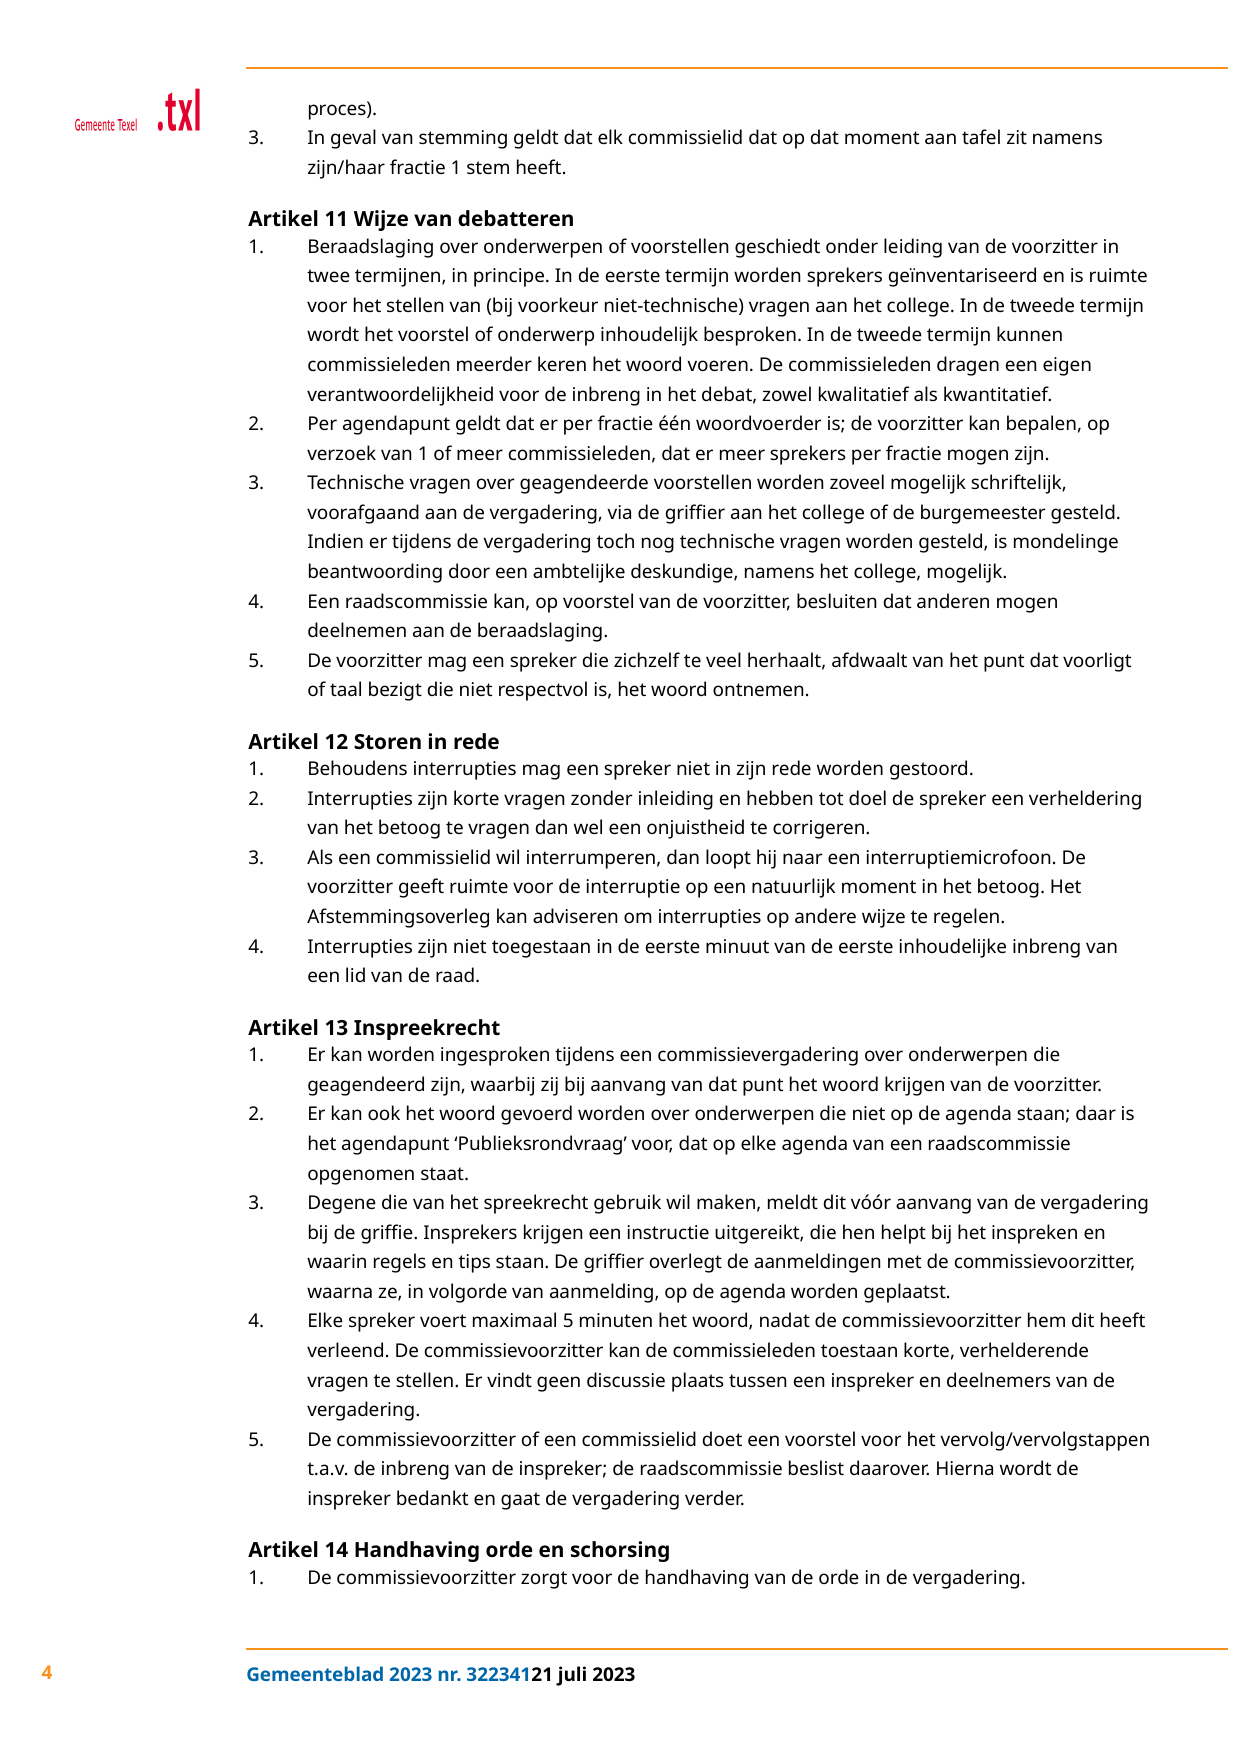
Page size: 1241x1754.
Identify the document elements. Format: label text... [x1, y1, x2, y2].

list Als een commissielid wil interrumperen, dan loopt hij naar een interruptiemicrofoon. De voorzitter geeft ruimte voor de interruptie op een natuurlijk moment in het betoog. Het Afstemmingsoverleg kan adviseren om interrupties op andere wijze te regelen. [248, 844, 1152, 929]
list Per agendapunt geldt dat er per fractie één woordvoerder is; de voorzitter kan bepalen, op verzoek van 1 of meer commissieleden, dat er meer sprekers per fractie mogen zijn. [248, 410, 1152, 466]
text Artikel 11 Wijze van debatteren [248, 204, 1152, 233]
list Behoudens interrupties mag een spreker niet in zijn rede worden gestoord. [248, 755, 1152, 781]
list De commissievoorzitter zorgt voor de handhaving van de orde in de vergadering. [248, 1564, 1152, 1590]
list Beraadslaging over onderwerpen of voorstellen geschiedt onder leiding van de voorzitter in twee termijnen, in principe. In de eerste termijn worden sprekers geïnventariseerd en is ruimte voor het stellen van (bij voorkeur niet-technische) vragen aan het college. In de tweede termijn wordt het voorstel of onderwerp inhoudelijk besproken. In de tweede termijn kunnen commissieleden meerder keren het woord voeren. De commissieleden dragen een eigen verantwoordelijkheid voor de inbreng in het debat, zowel kwalitatief als kwantitatief. [248, 233, 1152, 406]
picture [41, 47, 231, 172]
list Interrupties zijn korte vragen zonder inleiding en hebben tot doel de spreker een verheldering van het betoog te vragen dan wel een onjuistheid te corrigeren. [248, 785, 1152, 840]
text Artikel 12 Storen in rede [248, 727, 1152, 755]
list Degene die van het spreekrecht gebruik wil maken, meldt dit vóór aanvang van de vergadering bij de griffie. Insprekers krijgen een instructie uitgereikt, die hen helpt bij het inspreken en waarin regels en tips staan. De griffier overlegt de aanmeldingen met de commissievoorzitter, waarna ze, in volgorde van aanmelding, op de agenda worden geplaatst. [248, 1189, 1152, 1304]
list De commissievoorzitter of een commissielid doet een voorstel voor het vervolg/vervolgstappen t.a.v. de inbreng van de inspreker; de raadscommissie beslist daarover. Hierna wordt de inspreker bedankt en gaat de vergadering verder. [248, 1426, 1152, 1511]
text Artikel 14 Handhaving orde en schorsing [248, 1536, 1152, 1564]
list Er kan worden ingesproken tijdens een commissievergadering over onderwerpen die geagendeerd zijn, waarbij zij bij aanvang van dat punt het woord krijgen van de voorzitter. [248, 1041, 1152, 1097]
list Er kan ook het woord gevoerd worden over onderwerpen die niet op de agenda staan; daar is het agendapunt ‘Publieksrondvraag’ voor, dat op elke agenda van een raadscommissie opgenomen staat. [248, 1101, 1152, 1185]
list De voorzitter mag een spreker die zichzelf te veel herhaalt, afdwaalt van het punt dat voorligt of taal bezigt die niet respectvol is, het woord ontnemen. [248, 647, 1152, 702]
list Interrupties zijn niet toegestaan in de eerste minuut van de eerste inhoudelijke inbreng van een lid van de raad. [248, 933, 1152, 988]
list Elke spreker voert maximaal 5 minuten het woord, nadat de commissievoorzitter hem dit heeft verleend. De commissievoorzitter kan de commissieleden toestaan korte, verhelderende vragen te stellen. Er vindt geen discussie plaats tussen een inspreker en deelnemers van de vergadering. [248, 1308, 1152, 1422]
list In geval van stemming geldt dat elk commissielid dat op dat moment aan tafel zit namens zijn/haar fractie 1 stem heeft. [248, 124, 1152, 180]
list Een raadscommissie kan, op voorstel van de voorzitter, besluiten dat anderen mogen deelnemen aan de beraadslaging. [248, 588, 1152, 643]
text Artikel 13 Inspreekrecht [248, 1013, 1152, 1041]
list Technische vragen over geagendeerde voorstellen worden zoveel mogelijk schriftelijk, voorafgaand aan de vergadering, via de griffier aan het college of de burgemeester gesteld. Indien er tijdens de vergadering toch nog technische vragen worden gesteld, is mondelinge beantwoording door een ambtelijke deskundige, namens het college, mogelijk. [248, 469, 1152, 584]
list proces). [248, 95, 1152, 121]
